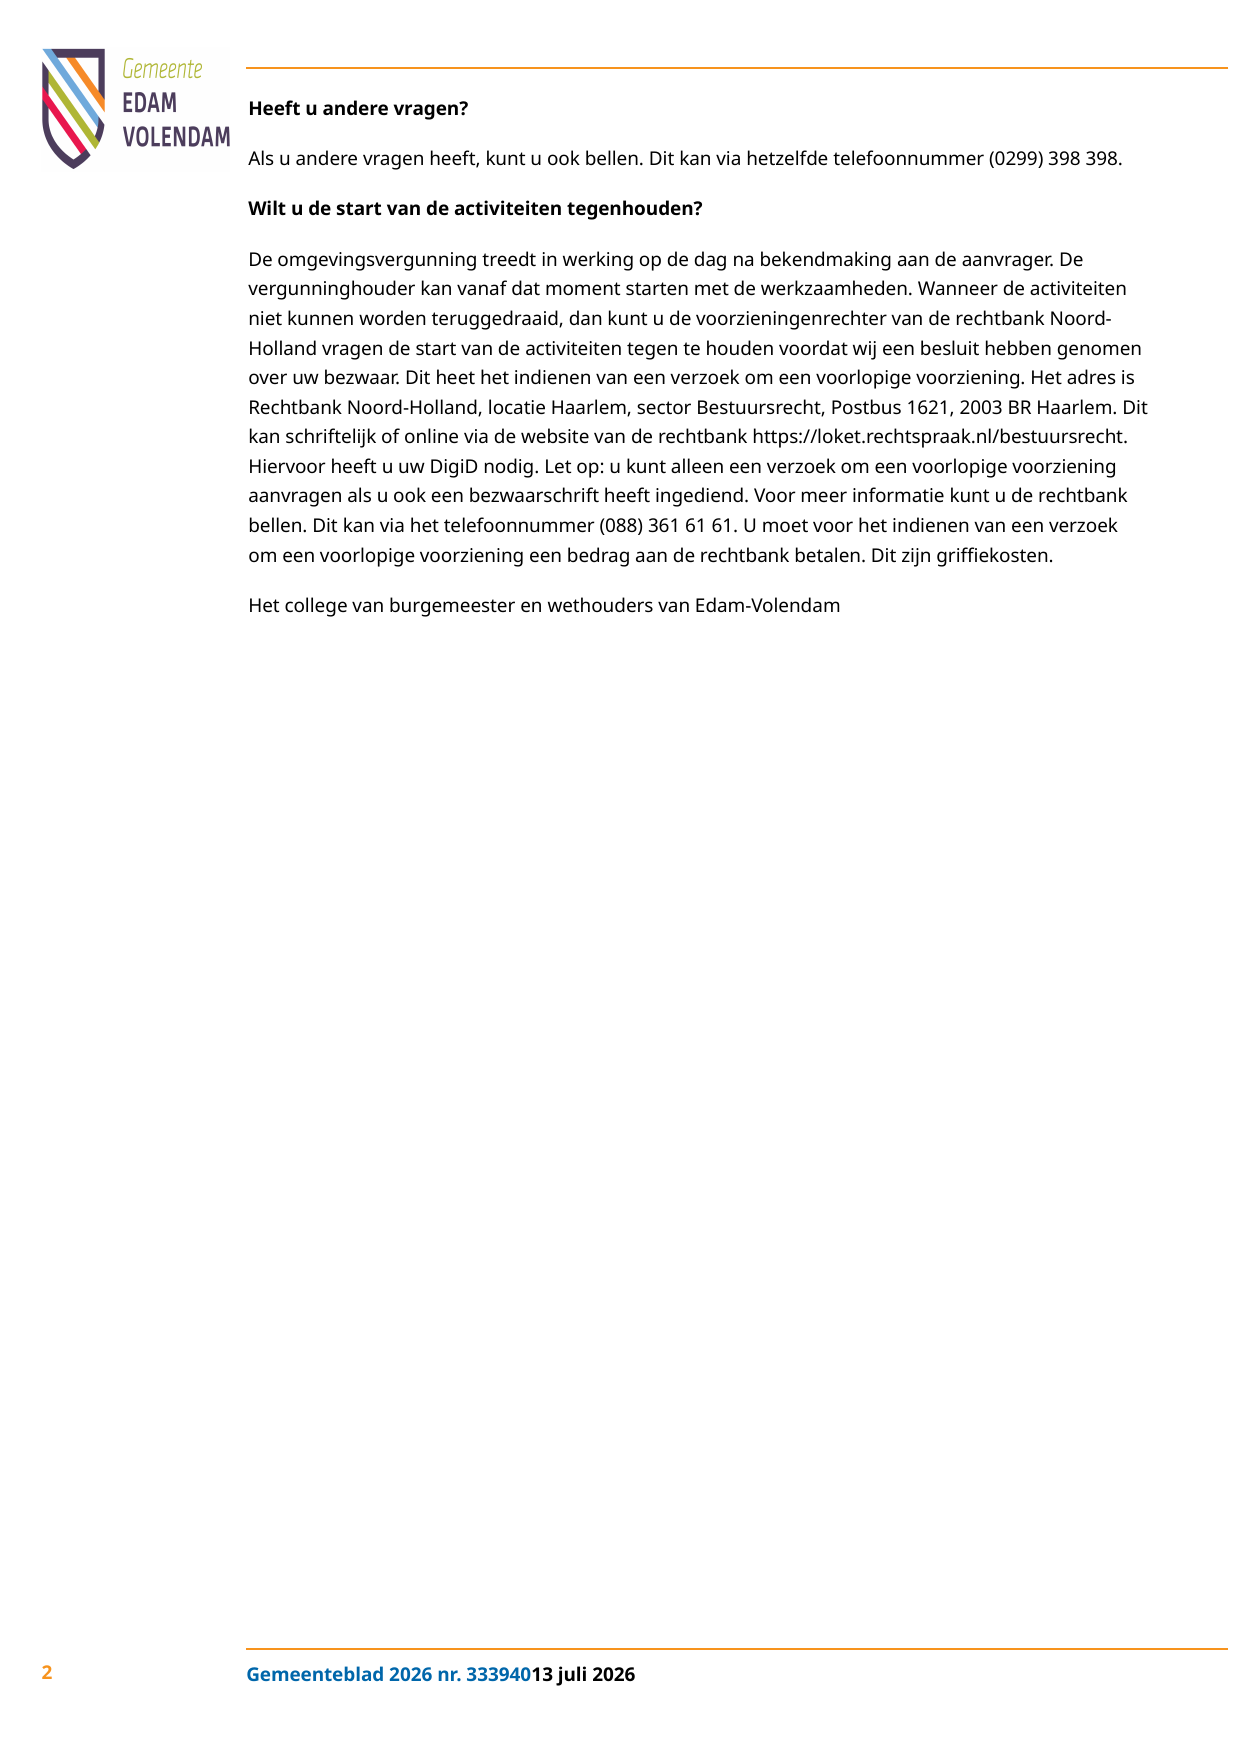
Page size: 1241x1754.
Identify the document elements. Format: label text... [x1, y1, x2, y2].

text Heeft u andere vragen? [248, 95, 1152, 121]
text Het college van burgemeester en wethouders van Edam-Volendam [248, 592, 1152, 618]
picture [41, 47, 231, 172]
text De omgevingsvergunning treedt in werking op de dag na bekendmaking aan de aanvrager. De vergunninghouder kan vanaf dat moment starten met de werkzaamheden. Wanneer de activiteiten niet kunnen worden teruggedraaid, dan kunt u de voorzieningenrechter van de rechtbank Noord-Holland vragen de start van de activiteiten tegen te houden voordat wij een besluit hebben genomen over uw bezwaar. Dit heet het indienen van een verzoek om een voorlopige voorziening. Het adres is Rechtbank Noord-Holland, locatie Haarlem, sector Bestuursrecht, Postbus 1621, 2003 BR Haarlem. Dit kan schriftelijk of online via de website van de rechtbank https://loket.rechtspraak.nl/bestuursrecht. Hiervoor heeft u uw DigiD nodig. Let op: u kunt alleen een verzoek om een voorlopige voorziening aanvragen als u ook een bezwaarschrift heeft ingediend. Voor meer informatie kunt u de rechtbank bellen. Dit kan via het telefoonnummer (088) 361 61 61. U moet voor het indienen van een verzoek om een voorlopige voorziening een bedrag aan de rechtbank betalen. Dit zijn griffiekosten. [248, 246, 1152, 568]
text Wilt u de start van de activiteiten tegenhouden? [248, 196, 1152, 221]
text Als u andere vragen heeft, kunt u ook bellen. Dit kan via hetzelfde telefoonnummer (0299) 398 398. [248, 145, 1152, 171]
